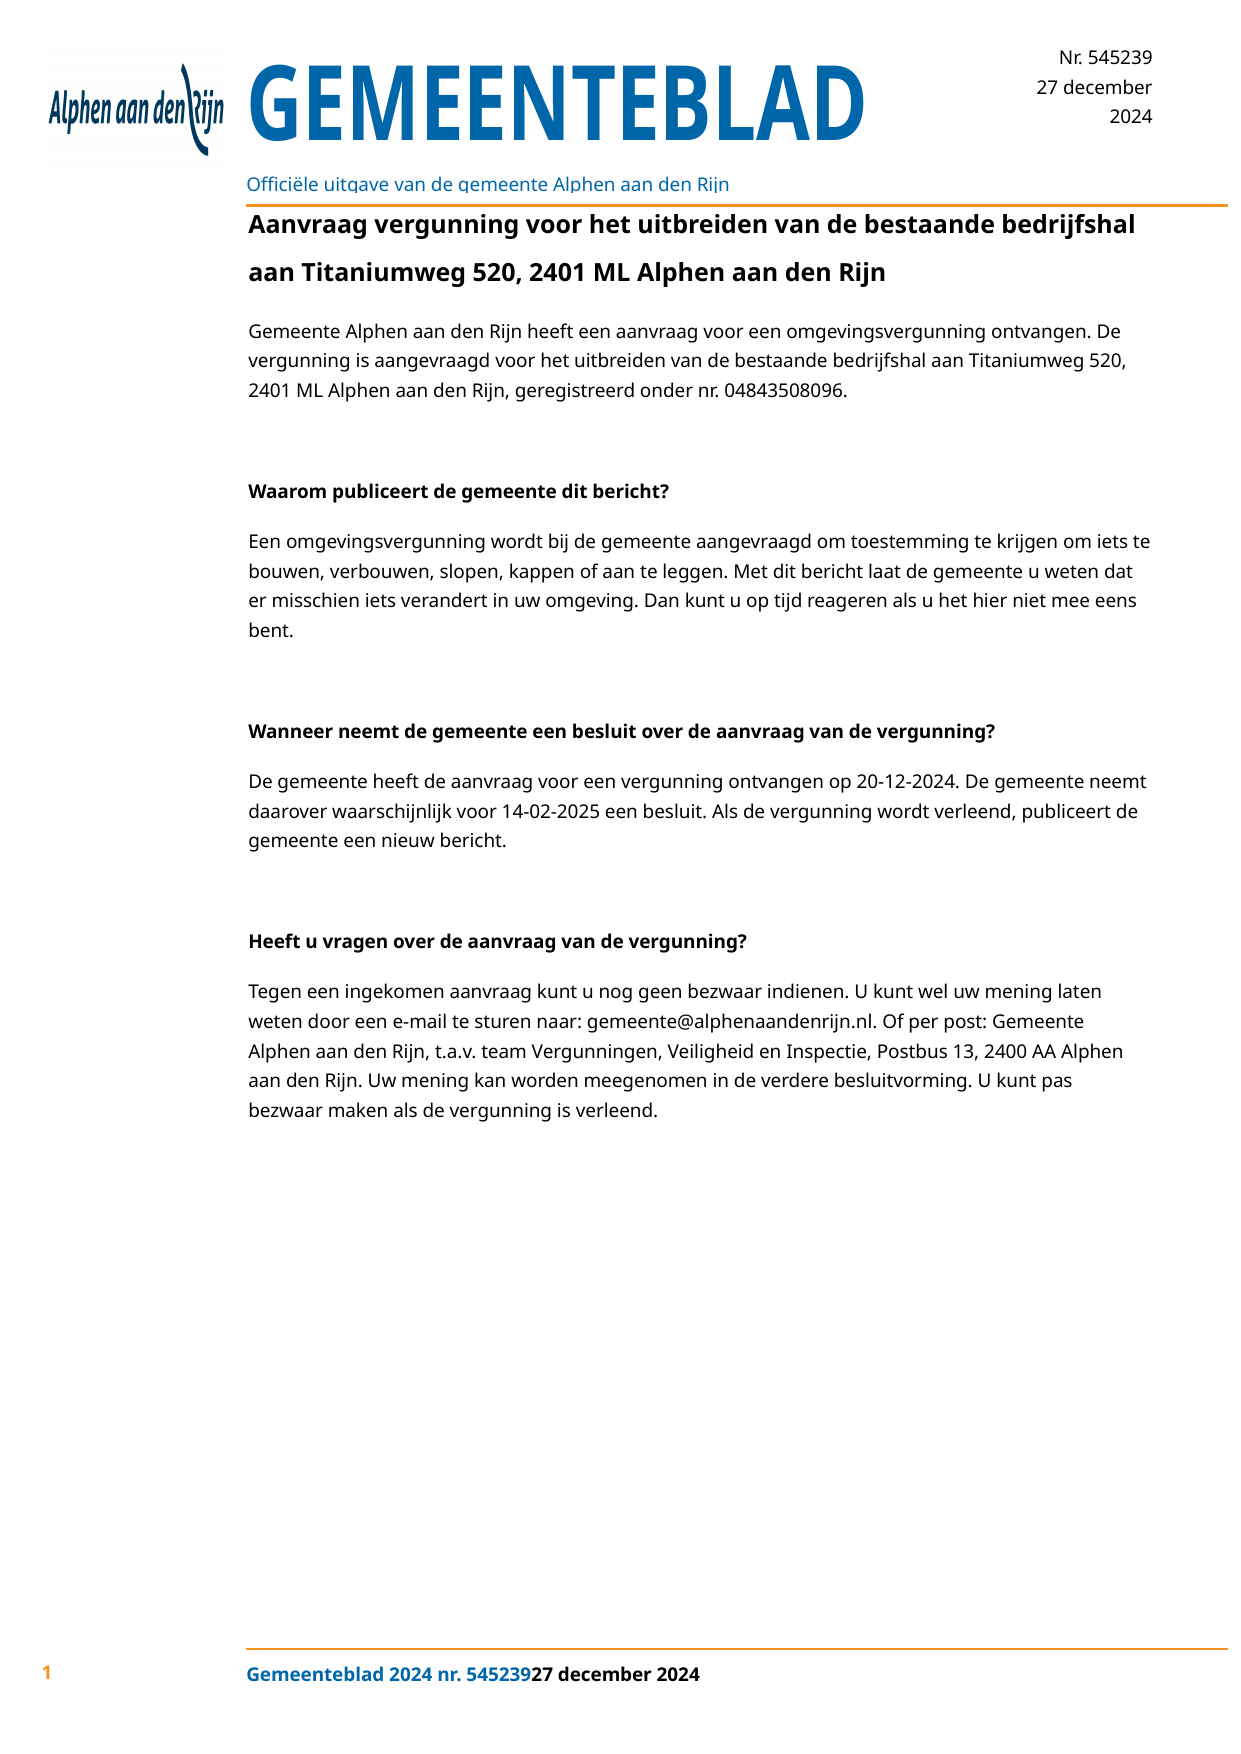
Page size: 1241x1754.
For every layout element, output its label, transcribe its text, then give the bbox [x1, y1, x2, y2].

picture [41, 47, 231, 172]
text Aanvraag vergunning voor het uitbreiden van de bestaande bedrijfshal aan Titaniumweg 520, 2401 ML Alphen aan den Rijn [248, 207, 1152, 288]
text Tegen een ingekomen aanvraag kunt u nog geen bezwaar indienen. U kunt wel uw mening laten weten door een e-mail te sturen naar: gemeente@alphenaandenrijn.nl. Of per post: Gemeente Alphen aan den Rijn, t.a.v. team Vergunningen, Veiligheid en Inspectie, Postbus 13, 2400 AA Alphen aan den Rijn. Uw mening kan worden meegenomen in de verdere besluitvorming. U kunt pas bezwaar maken als de vergunning is verleend. [248, 979, 1152, 1123]
text Gemeente Alphen aan den Rijn heeft een aanvraag voor een omgevingsvergunning ontvangen. De vergunning is aangevraagd voor het uitbreiden van de bestaande bedrijfshal aan Titaniumweg 520, 2401 ML Alphen aan den Rijn, geregistreerd onder nr. 04843508096. [248, 318, 1152, 403]
text De gemeente heeft de aanvraag voor een vergunning ontvangen op 20-12-2024. De gemeente neemt daarover waarschijnlijk voor 14-02-2025 een besluit. Als de vergunning wordt verleend, publiceert de gemeente een nieuw bericht. [248, 768, 1152, 853]
text Een omgevingsvergunning wordt bij de gemeente aangevraagd om toestemming te krijgen om iets te bouwen, verbouwen, slopen, kappen of aan te leggen. Met dit bericht laat de gemeente u weten dat er misschien iets verandert in uw omgeving. Dan kunt u op tijd reageren als u het hier niet mee eens bent. [248, 528, 1152, 643]
text Heeft u vragen over de aanvraag van de vergunning? [248, 928, 1152, 954]
text Waarom publiceert de gemeente dit bericht? [248, 478, 1152, 504]
text Wanneer neemt de gemeente een besluit over de aanvraag van de vergunning? [248, 718, 1152, 744]
